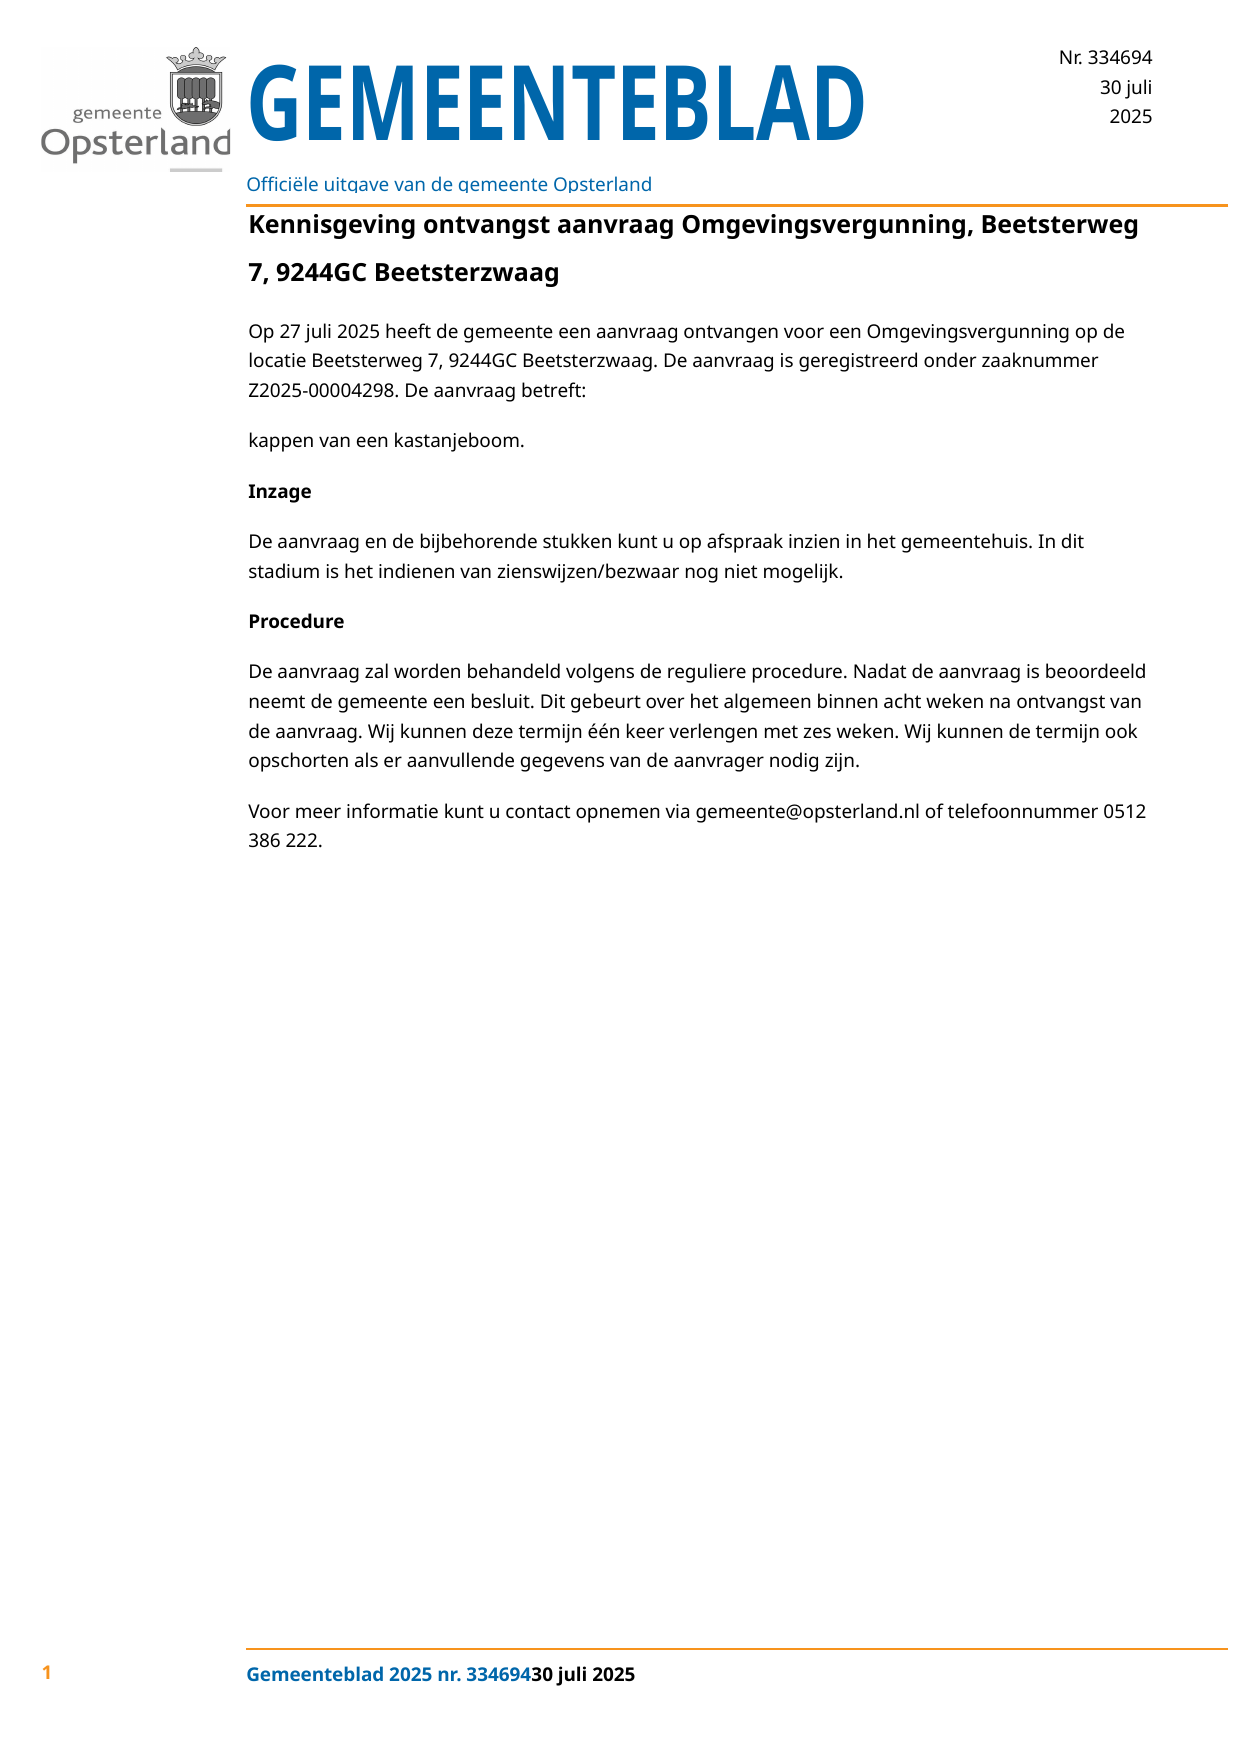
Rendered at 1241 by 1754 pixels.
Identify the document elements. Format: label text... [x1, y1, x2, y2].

text De aanvraag en de bijbehorende stukken kunt u op afspraak inzien in het gemeentehuis. In dit stadium is het indienen van zienswijzen/bezwaar nog niet mogelijk. [248, 528, 1152, 584]
text Voor meer informatie kunt u contact opnemen via gemeente@opsterland.nl of telefoonnummer 0512 386 222. [248, 798, 1152, 853]
text Kennisgeving ontvangst aanvraag Omgevingsvergunning, Beetsterweg 7, 9244GC Beetsterzwaag [248, 207, 1152, 288]
picture [41, 47, 231, 172]
text De aanvraag zal worden behandeld volgens de reguliere procedure. Nadat de aanvraag is beoordeeld neemt de gemeente een besluit. Dit gebeurt over het algemeen binnen acht weken na ontvangst van de aanvraag. Wij kunnen deze termijn één keer verlengen met zes weken. Wij kunnen de termijn ook opschorten als er aanvullende gegevens van de aanvrager nodig zijn. [248, 659, 1152, 773]
text Procedure [248, 608, 1152, 634]
text Inzage [248, 478, 1152, 504]
text Op 27 juli 2025 heeft de gemeente een aanvraag ontvangen voor een Omgevingsvergunning op de locatie Beetsterweg 7, 9244GC Beetsterzwaag. De aanvraag is geregistreerd onder zaaknummer Z2025-00004298. De aanvraag betreft: [248, 318, 1152, 403]
text kappen van een kastanjeboom. [248, 427, 1152, 453]
